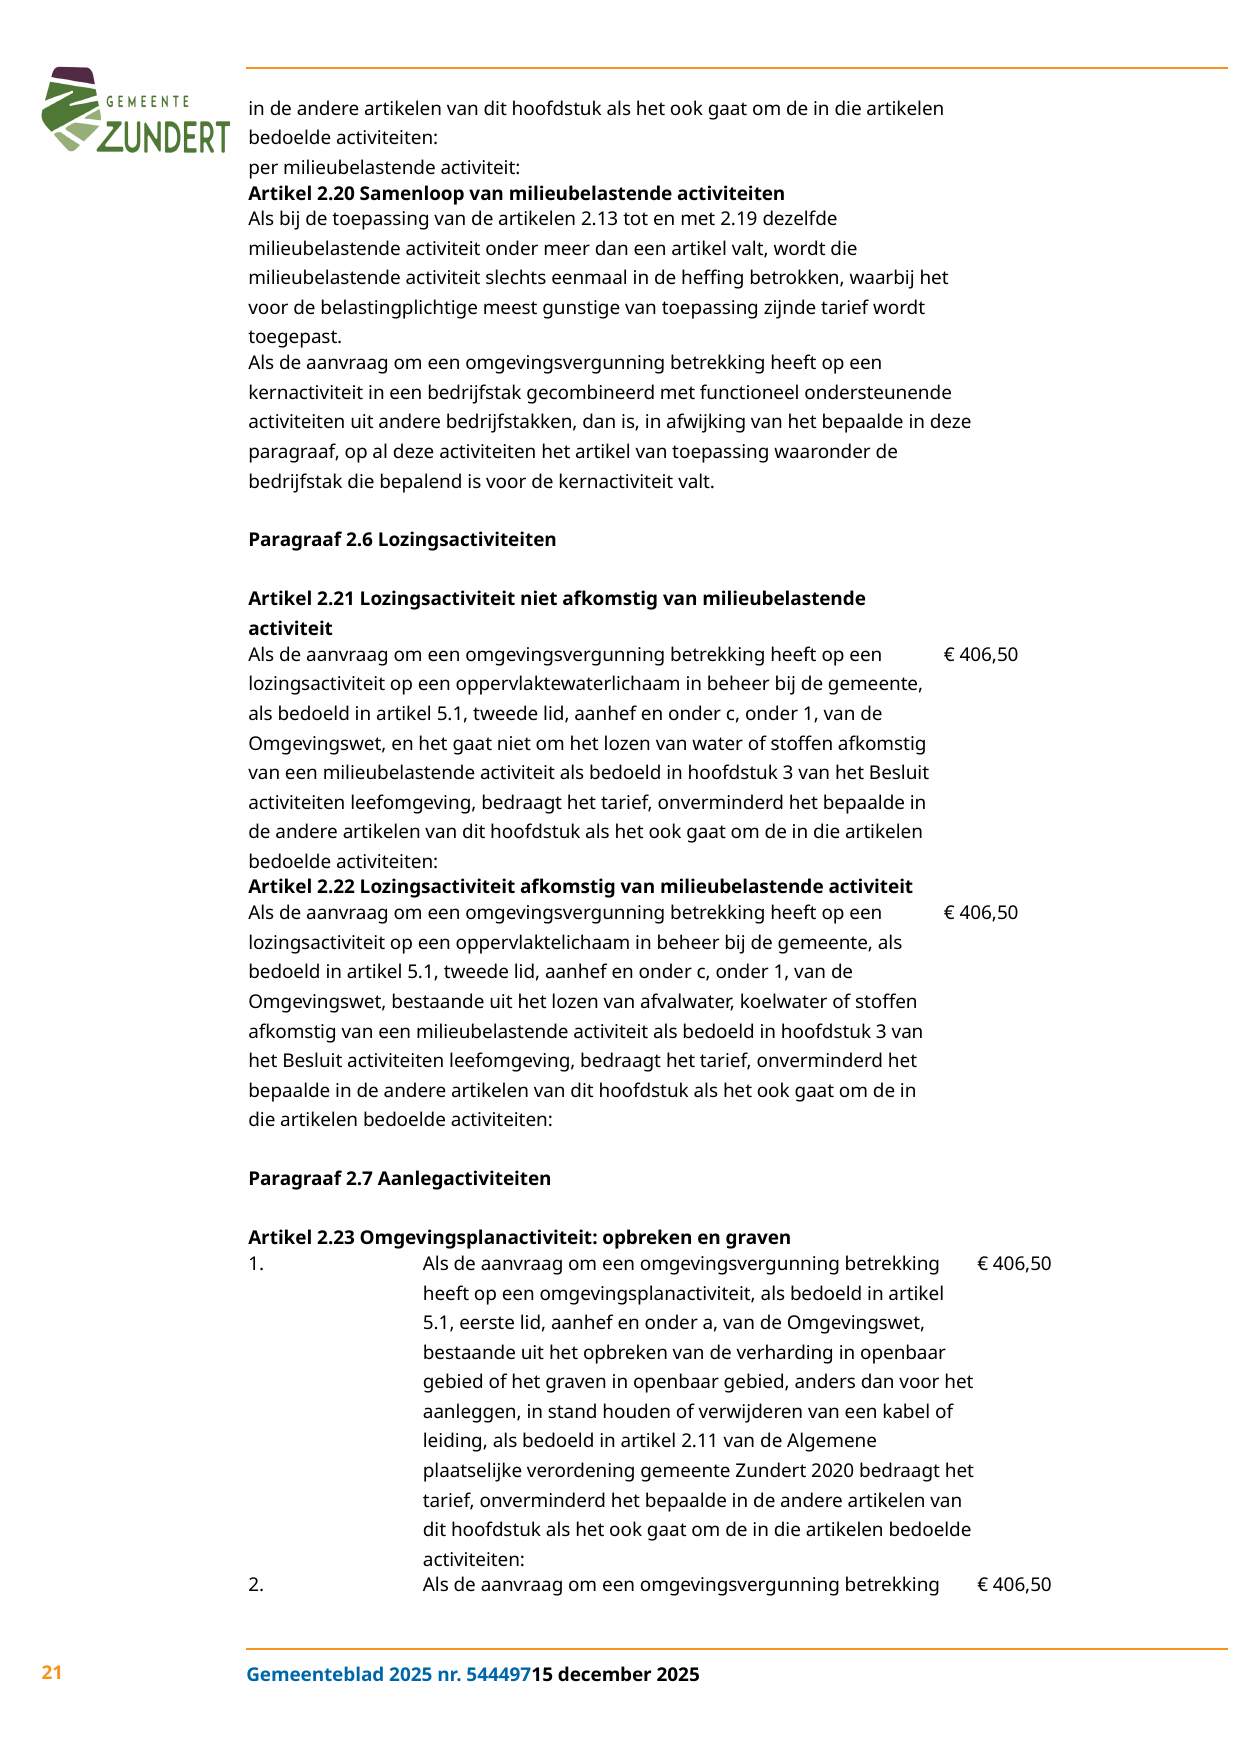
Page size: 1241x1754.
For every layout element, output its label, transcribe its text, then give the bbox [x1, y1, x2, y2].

table_cell Artikel 2.22 Lozingsactiviteit afkomstig van milieubelastende activiteit [248, 874, 944, 899]
table_cell [977, 205, 1152, 349]
text Paragraaf 2.7 Aanlegactiviteiten [248, 1165, 1152, 1191]
table_cell € 406,50 [944, 900, 1152, 1132]
table_cell Als bij de toepassing van de artikelen 2.13 tot en met 2.19 dezelfde milieubelastende activiteit onder meer dan een artikel valt, wordt die milieubelastende activiteit slechts eenmaal in de heffing betrokken, waarbij het voor de belastingplichtige meest gunstige van toepassing zijnde tarief wordt toegepast. [248, 205, 977, 349]
table_cell [944, 874, 1152, 899]
table_cell in de andere artikelen van dit hoofdstuk als het ook gaat om de in die artikelen bedoelde activiteiten: per milieubelastende activiteit: [248, 95, 977, 180]
table_cell Als de aanvraag om een omgevingsvergunning betrekking heeft op een omgevingsplanactiviteit, als bedoeld in artikel 5.1, eerste lid, aanhef en onder a, van de Omgevingswet, bestaande uit het opbreken van de verharding in openbaar gebied of het graven in openbaar gebied, anders dan voor het aanleggen, in stand houden of verwijderen van een kabel of leiding, als bedoeld in artikel 2.11 van de Algemene plaatselijke verordening gemeente Zundert 2020 bedraagt het tarief, onverminderd het bepaalde in de andere artikelen van dit hoofdstuk als het ook gaat om de in die artikelen bedoelde activiteiten: [423, 1250, 977, 1572]
table_cell Artikel 2.20 Samenloop van milieubelastende activiteiten [248, 180, 977, 205]
table_cell 2. [248, 1572, 423, 1597]
table_cell Als de aanvraag om een omgevingsvergunning betrekking [423, 1572, 977, 1597]
table_cell 1. [248, 1250, 423, 1572]
table_cell [977, 350, 1152, 493]
table_cell Als de aanvraag om een omgevingsvergunning betrekking heeft op een lozingsactiviteit op een oppervlaktelichaam in beheer bij de gemeente, als bedoeld in artikel 5.1, tweede lid, aanhef en onder c, onder 1, van de Omgevingswet, bestaande uit het lozen van afvalwater, koelwater of stoffen afkomstig van een milieubelastende activiteit als bedoeld in hoofdstuk 3 van het Besluit activiteiten leefomgeving, bedraagt het tarief, onverminderd het bepaalde in de andere artikelen van dit hoofdstuk als het ook gaat om de in die artikelen bedoelde activiteiten: [248, 900, 944, 1132]
table_cell € 406,50 [977, 1250, 1152, 1572]
table_header Artikel 2.23 Omgevingsplanactiviteit: opbreken en graven [248, 1224, 977, 1250]
table_cell [977, 180, 1152, 205]
table_header [977, 1224, 1152, 1250]
table_cell [977, 95, 1152, 180]
table_cell € 406,50 [977, 1572, 1152, 1597]
table_cell € 406,50 [944, 641, 1152, 874]
table_header Artikel 2.21 Lozingsactiviteit niet afkomstig van milieubelastende activiteit [248, 586, 944, 641]
table_cell Als de aanvraag om een omgevingsvergunning betrekking heeft op een lozingsactiviteit op een oppervlaktewaterlichaam in beheer bij de gemeente, als bedoeld in artikel 5.1, tweede lid, aanhef en onder c, onder 1, van de Omgevingswet, en het gaat niet om het lozen van water of stoffen afkomstig van een milieubelastende activiteit als bedoeld in hoofdstuk 3 van het Besluit activiteiten leefomgeving, bedraagt het tarief, onverminderd het bepaalde in de andere artikelen van dit hoofdstuk als het ook gaat om de in die artikelen bedoelde activiteiten: [248, 641, 944, 874]
text Paragraaf 2.6 Lozingsactiviteiten [248, 526, 1152, 552]
table_header [944, 586, 1152, 641]
picture [41, 47, 231, 172]
table_cell Als de aanvraag om een omgevingsvergunning betrekking heeft op een kernactiviteit in een bedrijfstak gecombineerd met functioneel ondersteunende activiteiten uit andere bedrijfstakken, dan is, in afwijking van het bepaalde in deze paragraaf, op al deze activiteiten het artikel van toepassing waaronder de bedrijfstak die bepalend is voor de kernactiviteit valt. [248, 350, 977, 493]
